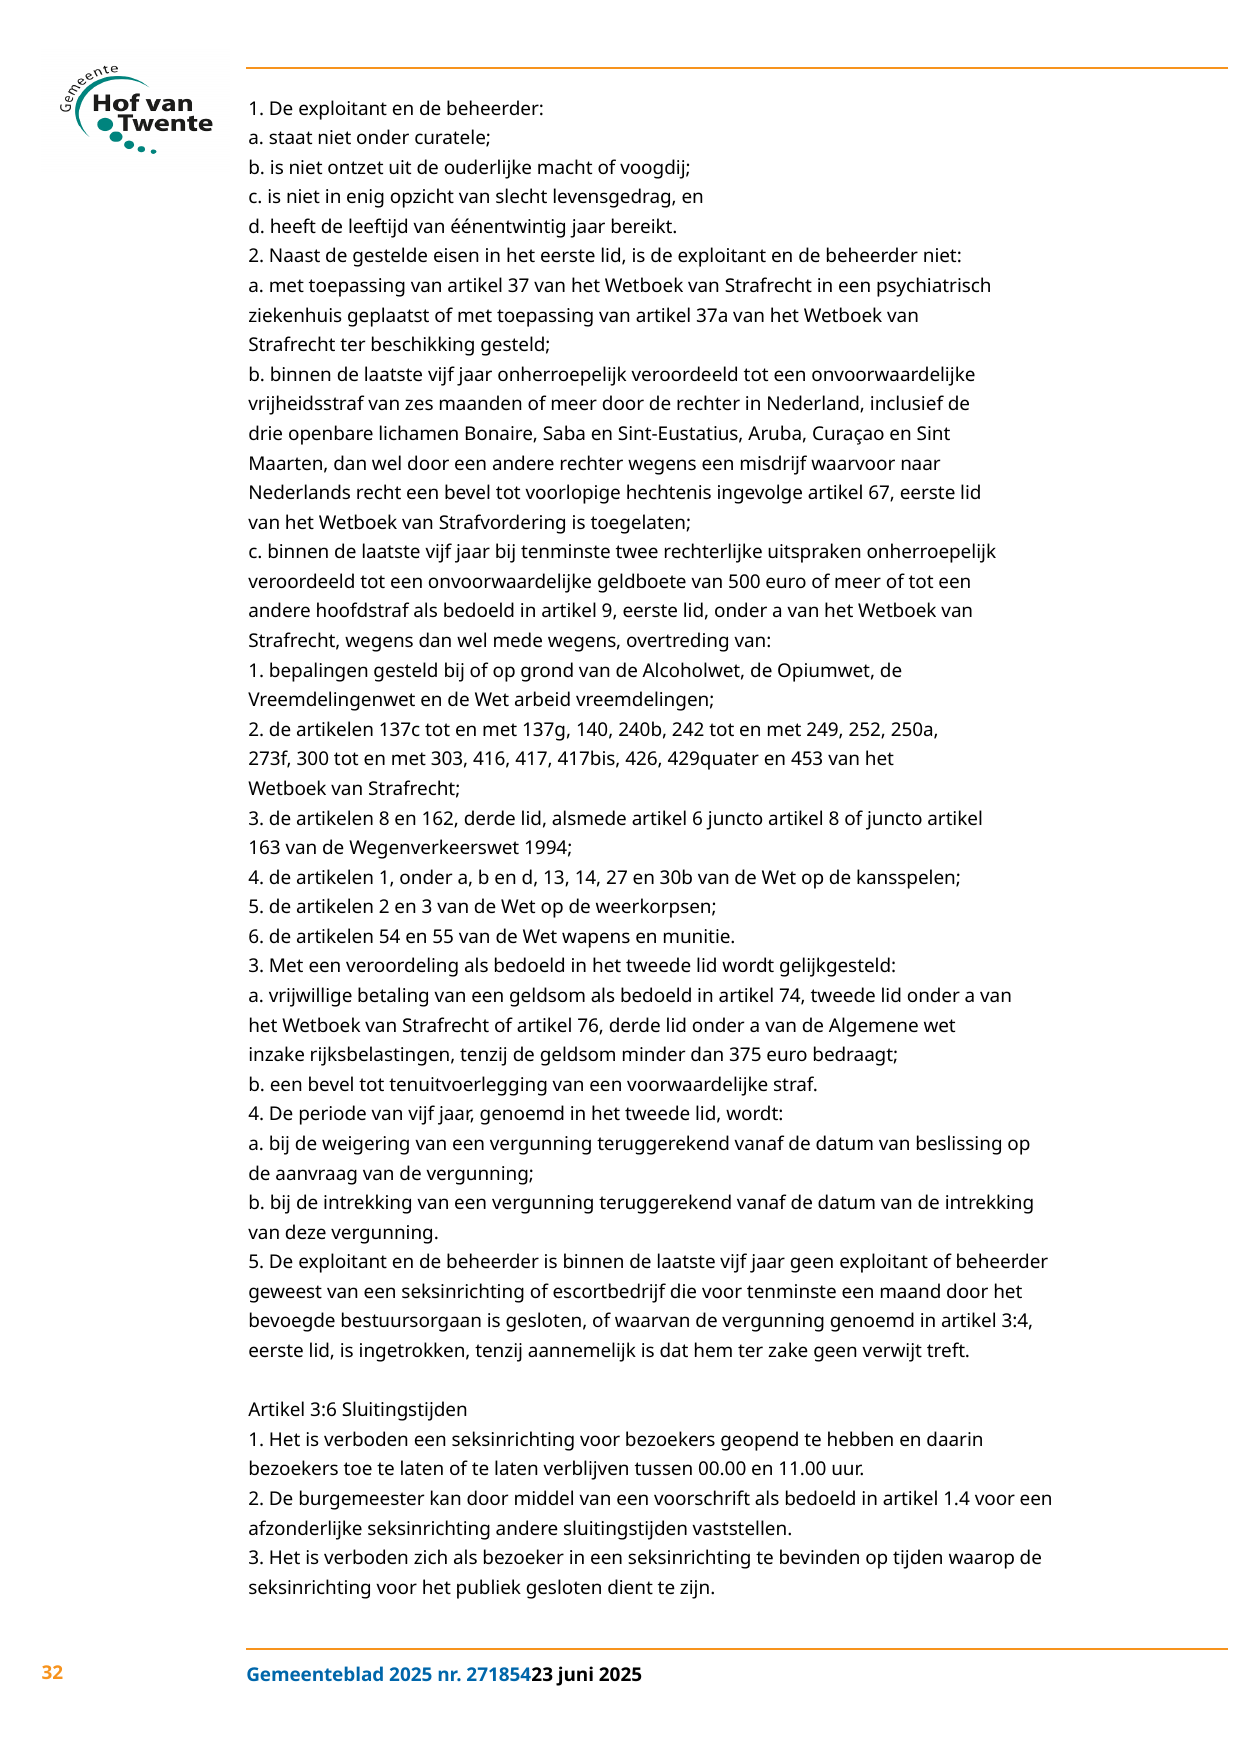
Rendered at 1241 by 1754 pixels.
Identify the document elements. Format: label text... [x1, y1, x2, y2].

text Strafrecht, wegens dan wel mede wegens, overtreding van: [248, 627, 1152, 653]
text 3. Met een veroordeling als bedoeld in het tweede lid wordt gelijkgesteld: [248, 953, 1152, 978]
text Strafrecht ter beschikking gesteld; [248, 331, 1152, 357]
text vrijheidsstraf van zes maanden of meer door de rechter in Nederland, inclusief de [248, 391, 1152, 416]
text d. heeft de leeftijd van éénentwintig jaar bereikt. [248, 213, 1152, 239]
text a. staat niet onder curatele; [248, 124, 1152, 150]
text 6. de artikelen 54 en 55 van de Wet wapens en munitie. [248, 923, 1152, 949]
text bevoegde bestuursorgaan is gesloten, of waarvan de vergunning genoemd in artikel 3:4, [248, 1308, 1152, 1333]
text a. bij de weigering van een vergunning teruggerekend vanaf de datum van beslissing op [248, 1130, 1152, 1156]
text de aanvraag van de vergunning; [248, 1160, 1152, 1186]
text b. bij de intrekking van een vergunning teruggerekend vanaf de datum van de intrekking [248, 1189, 1152, 1215]
text geweest van een seksinrichting of escortbedrijf die voor tenminste een maand door het [248, 1278, 1152, 1304]
picture [41, 47, 231, 172]
text ziekenhuis geplaatst of met toepassing van artikel 37a van het Wetboek van [248, 302, 1152, 328]
text seksinrichting voor het publiek gesloten dient te zijn. [248, 1574, 1152, 1600]
text 4. de artikelen 1, onder a, b en d, 13, 14, 27 en 30b van de Wet op de kansspelen; [248, 864, 1152, 890]
text veroordeeld tot een onvoorwaardelijke geldboete van 500 euro of meer of tot een [248, 568, 1152, 594]
text b. is niet ontzet uit de ouderlijke macht of voogdij; [248, 154, 1152, 180]
text 2. De burgemeester kan door middel van een voorschrift als bedoeld in artikel 1.4 voor een [248, 1485, 1152, 1511]
text Maarten, dan wel door een andere rechter wegens een misdrijf waarvoor naar [248, 450, 1152, 476]
text a. vrijwillige betaling van een geldsom als bedoeld in artikel 74, tweede lid onder a van [248, 982, 1152, 1008]
text drie openbare lichamen Bonaire, Saba en Sint-Eustatius, Aruba, Curaçao en Sint [248, 420, 1152, 446]
text Nederlands recht een bevel tot voorlopige hechtenis ingevolge artikel 67, eerste lid [248, 479, 1152, 505]
text 1. bepalingen gesteld bij of op grond van de Alcoholwet, de Opiumwet, de [248, 657, 1152, 683]
text afzonderlijke seksinrichting andere sluitingstijden vaststellen. [248, 1515, 1152, 1541]
text 163 van de Wegenverkeerswet 1994; [248, 834, 1152, 860]
text 1. De exploitant en de beheerder: [248, 95, 1152, 121]
text andere hoofdstraf als bedoeld in artikel 9, eerste lid, onder a van het Wetboek van [248, 598, 1152, 623]
text 273f, 300 tot en met 303, 416, 417, 417bis, 426, 429quater en 453 van het [248, 746, 1152, 771]
text eerste lid, is ingetrokken, tenzij aannemelijk is dat hem ter zake geen verwijt treft. [248, 1337, 1152, 1363]
text c. is niet in enig opzicht van slecht levensgedrag, en [248, 183, 1152, 209]
text 2. Naast de gestelde eisen in het eerste lid, is de exploitant en de beheerder niet: [248, 243, 1152, 268]
text b. een bevel tot tenuitvoerlegging van een voorwaardelijke straf. [248, 1071, 1152, 1097]
text a. met toepassing van artikel 37 van het Wetboek van Strafrecht in een psychiatrisch [248, 272, 1152, 298]
text 5. De exploitant en de beheerder is binnen de laatste vijf jaar geen exploitant of beheerder [248, 1248, 1152, 1274]
text 5. de artikelen 2 en 3 van de Wet op de weerkorpsen; [248, 893, 1152, 919]
text Vreemdelingenwet en de Wet arbeid vreemdelingen; [248, 686, 1152, 712]
text 4. De periode van vijf jaar, genoemd in het tweede lid, wordt: [248, 1101, 1152, 1126]
text van deze vergunning. [248, 1219, 1152, 1245]
text het Wetboek van Strafrecht of artikel 76, derde lid onder a van de Algemene wet [248, 1012, 1152, 1038]
text 3. de artikelen 8 en 162, derde lid, alsmede artikel 6 juncto artikel 8 of juncto artikel [248, 805, 1152, 831]
text 3. Het is verboden zich als bezoeker in een seksinrichting te bevinden op tijden waarop de [248, 1544, 1152, 1570]
text inzake rijksbelastingen, tenzij de geldsom minder dan 375 euro bedraagt; [248, 1041, 1152, 1067]
text 2. de artikelen 137c tot en met 137g, 140, 240b, 242 tot en met 249, 252, 250a, [248, 716, 1152, 742]
text Artikel 3:6 Sluitingstijden [248, 1396, 1152, 1422]
text b. binnen de laatste vijf jaar onherroepelijk veroordeeld tot een onvoorwaardelijke [248, 361, 1152, 387]
text bezoekers toe te laten of te laten verblijven tussen 00.00 en 11.00 uur. [248, 1456, 1152, 1481]
text c. binnen de laatste vijf jaar bij tenminste twee rechterlijke uitspraken onherroepelijk [248, 538, 1152, 564]
text 1. Het is verboden een seksinrichting voor bezoekers geopend te hebben en daarin [248, 1426, 1152, 1452]
text Wetboek van Strafrecht; [248, 775, 1152, 801]
text van het Wetboek van Strafvordering is toegelaten; [248, 509, 1152, 535]
